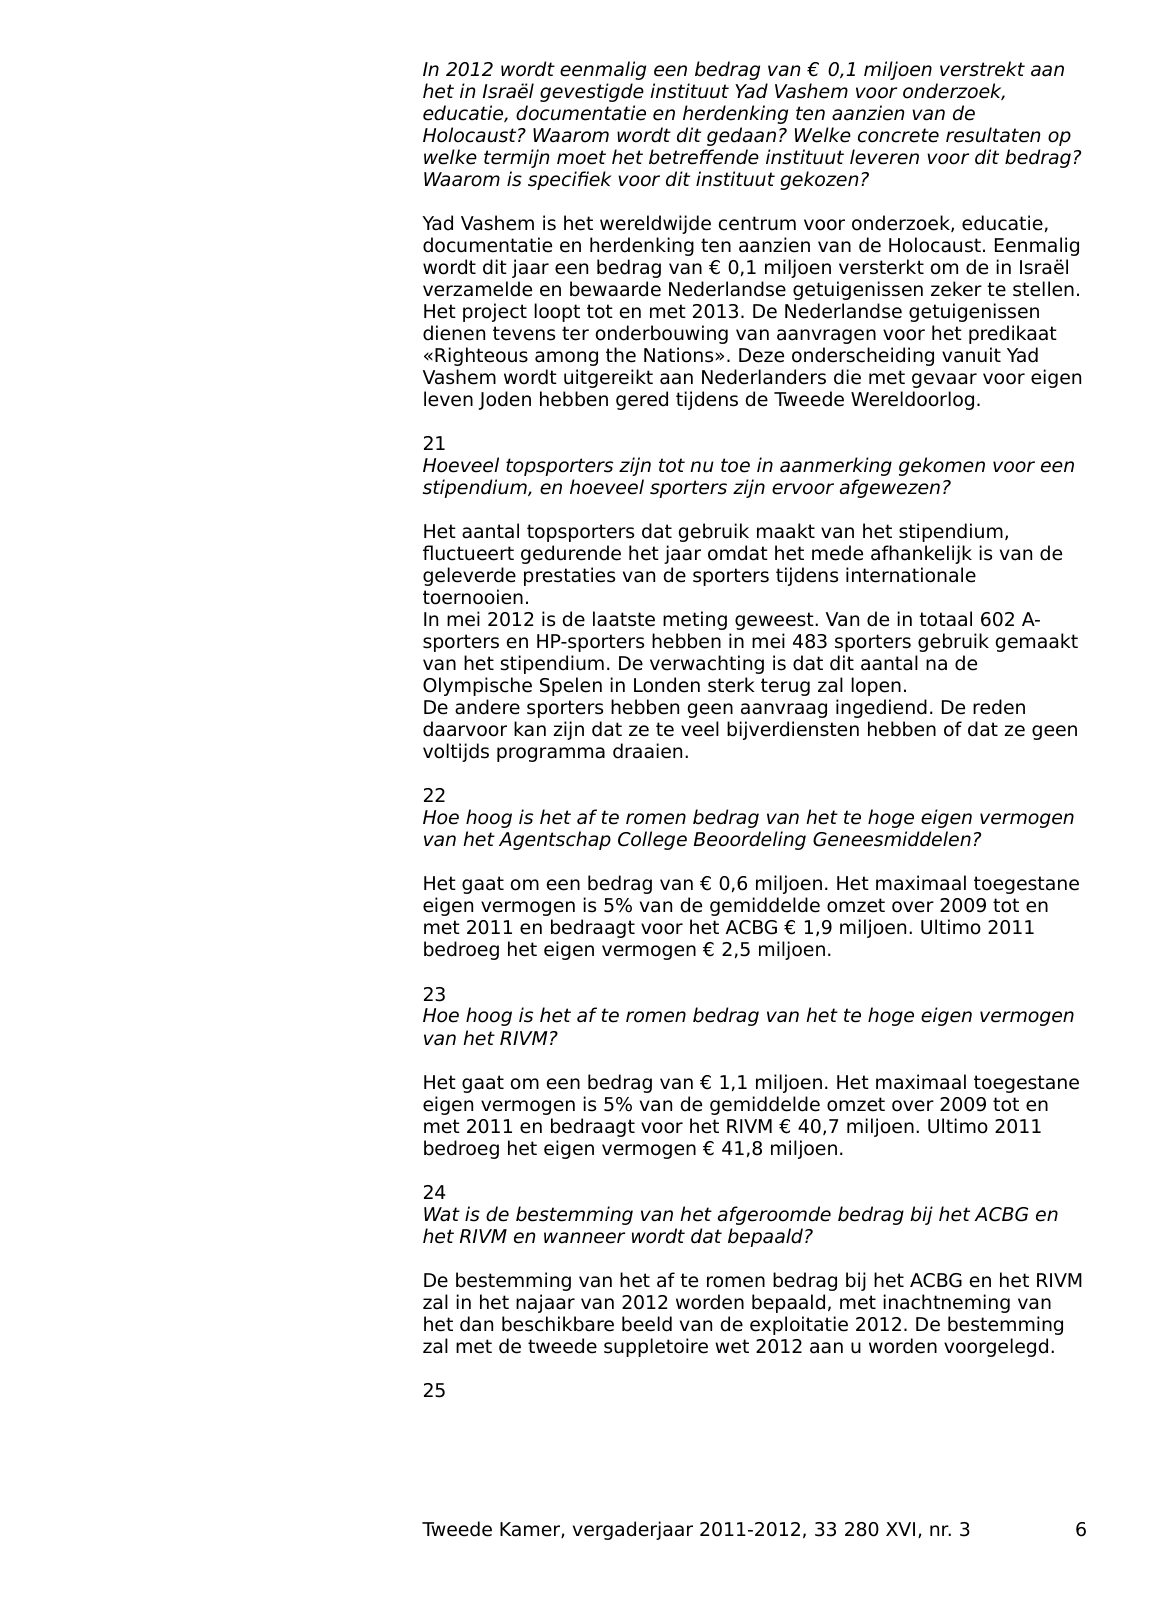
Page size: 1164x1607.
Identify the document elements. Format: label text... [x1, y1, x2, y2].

text 23 [422, 983, 1087, 1005]
text 25 [422, 1380, 1087, 1402]
text Het gaat om een bedrag van € 1,1 miljoen. Het maximaal toegestane eigen vermogen is 5% van de gemiddelde omzet over 2009 tot en met 2011 en bedraagt voor het RIVM € 40,7 miljoen. Ultimo 2011 bedroeg het eigen vermogen € 41,8 miljoen. [422, 1072, 1087, 1159]
text Het aantal topsporters dat gebruik maakt van het stipendium, fluctueert gedurende het jaar omdat het mede afhankelijk is van de geleverde prestaties van de sporters tijdens internationale toernooien. [422, 521, 1087, 609]
text Het gaat om een bedrag van € 0,6 miljoen. Het maximaal toegestane eigen vermogen is 5% van de gemiddelde omzet over 2009 tot en met 2011 en bedraagt voor het ACBG € 1,9 miljoen. Ultimo 2011 bedroeg het eigen vermogen € 2,5 miljoen. [422, 873, 1087, 961]
text Wat is de bestemming van het afgeroomde bedrag bij het ACBG en het RIVM en wanneer wordt dat bepaald? [422, 1204, 1087, 1248]
text De bestemming van het af te romen bedrag bij het ACBG en het RIVM zal in het najaar van 2012 worden bepaald, met inachtneming van het dan beschikbare beeld van de exploitatie 2012. De bestemming zal met de tweede suppletoire wet 2012 aan u worden voorgelegd. [422, 1270, 1087, 1358]
text In mei 2012 is de laatste meting geweest. Van de in totaal 602 A-sporters en HP-sporters hebben in mei 483 sporters gebruik gemaakt van het stipendium. De verwachting is dat dit aantal na de Olympische Spelen in Londen sterk terug zal lopen. [422, 609, 1087, 697]
text De andere sporters hebben geen aanvraag ingediend. De reden daarvoor kan zijn dat ze te veel bijverdiensten hebben of dat ze geen voltijds programma draaien. [422, 697, 1087, 763]
text Hoe hoog is het af te romen bedrag van het te hoge eigen vermogen van het Agentschap College Beoordeling Geneesmiddelen? [422, 807, 1087, 851]
text 21 [422, 433, 1087, 455]
text 24 [422, 1182, 1087, 1204]
text In 2012 wordt eenmalig een bedrag van € 0,1 miljoen verstrekt aan het in Israël gevestigde instituut Yad Vashem voor onderzoek, educatie, documentatie en herdenking ten aanzien van de Holocaust? Waarom wordt dit gedaan? Welke concrete resultaten op welke termijn moet het betreffende instituut leveren voor dit bedrag? Waarom is specifiek voor dit instituut gekozen? [422, 59, 1087, 191]
text 22 [422, 785, 1087, 807]
text Yad Vashem is het wereldwijde centrum voor onderzoek, educatie, documentatie en herdenking ten aanzien van de Holocaust. Eenmalig wordt dit jaar een bedrag van € 0,1 miljoen versterkt om de in Israël verzamelde en bewaarde Nederlandse getuigenissen zeker te stellen. Het project loopt tot en met 2013. De Nederlandse getuigenissen dienen tevens ter onderbouwing van aanvragen voor het predikaat «Righteous among the Nations». Deze onderscheiding vanuit Yad Vashem wordt uitgereikt aan Nederlanders die met gevaar voor eigen leven Joden hebben gered tijdens de Tweede Wereldoorlog. [422, 213, 1087, 411]
text Hoe hoog is het af te romen bedrag van het te hoge eigen vermogen van het RIVM? [422, 1005, 1087, 1049]
text Hoeveel topsporters zijn tot nu toe in aanmerking gekomen voor een stipendium, en hoeveel sporters zijn ervoor afgewezen? [422, 455, 1087, 499]
